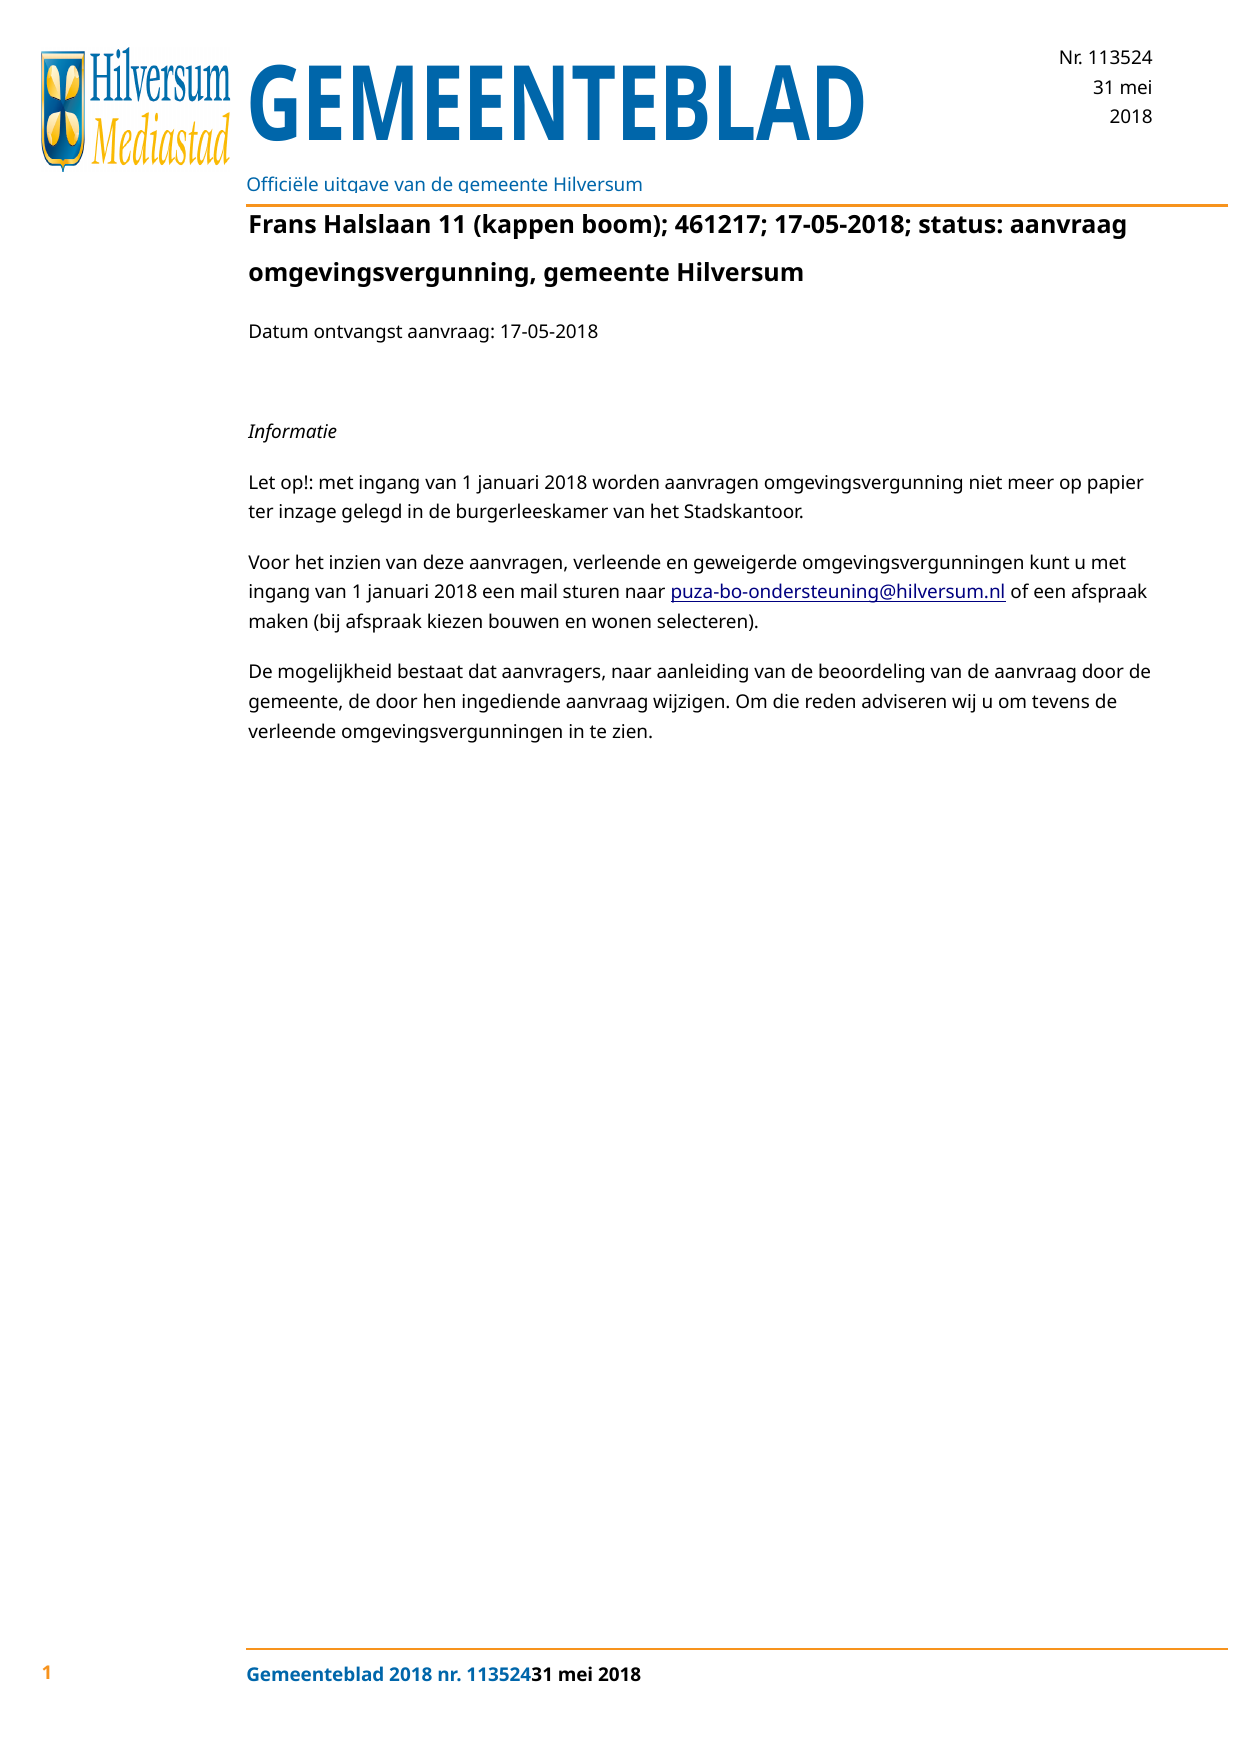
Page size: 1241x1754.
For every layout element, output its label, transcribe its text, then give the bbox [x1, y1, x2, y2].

text Frans Halslaan 11 (kappen boom); 461217; 17-05-2018; status: aanvraag omgevingsvergunning, gemeente Hilversum [248, 207, 1152, 288]
text De mogelijkheid bestaat dat aanvragers, naar aanleiding van de beoordeling van de aanvraag door de gemeente, de door hen ingediende aanvraag wijzigen. Om die reden adviseren wij u om tevens de verleende omgevingsvergunningen in te zien. [248, 659, 1152, 744]
picture [41, 47, 231, 172]
text Datum ontvangst aanvraag: 17-05-2018 [248, 318, 1152, 344]
text Informatie [248, 419, 1152, 444]
text Voor het inzien van deze aanvragen, verleende en geweigerde omgevingsvergunningen kunt u met ingang van 1 januari 2018 een mail sturen naar puza-bo-ondersteuning@hilversum.nl of een afspraak maken (bij afspraak kiezen bouwen en wonen selecteren). [248, 549, 1152, 634]
text Let op!: met ingang van 1 januari 2018 worden aanvragen omgevingsvergunning niet meer op papier ter inzage gelegd in de burgerleeskamer van het Stadskantoor. [248, 469, 1152, 524]
